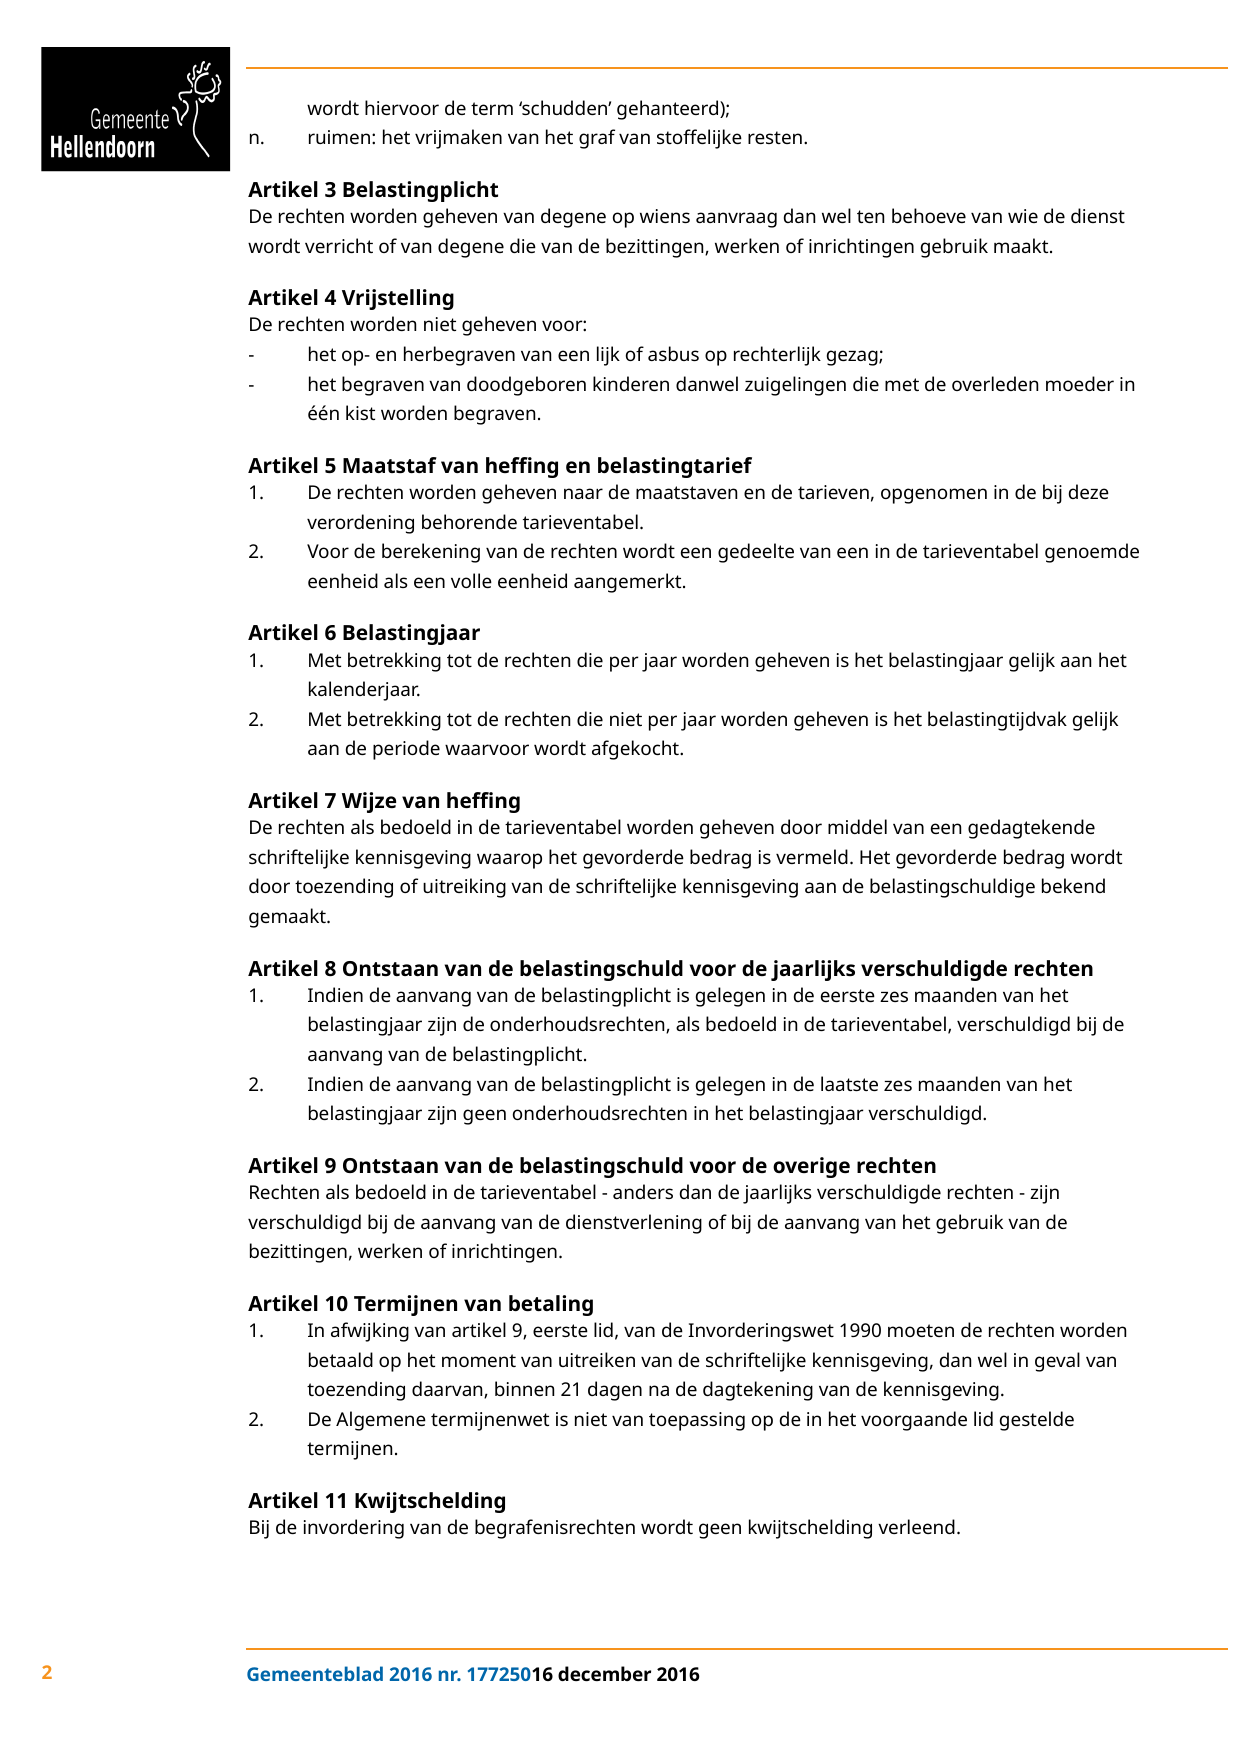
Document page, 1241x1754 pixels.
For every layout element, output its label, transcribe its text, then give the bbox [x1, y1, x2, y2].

list Met betrekking tot de rechten die niet per jaar worden geheven is het belastingtijdvak gelijk aan de periode waarvoor wordt afgekocht. [248, 706, 1152, 761]
list ruimen: het vrijmaken van het graf van stoffelijke resten. [248, 124, 1152, 150]
list het begraven van doodgeboren kinderen danwel zuigelingen die met de overleden moeder in één kist worden begraven. [248, 371, 1152, 426]
list Met betrekking tot de rechten die per jaar worden geheven is het belastingjaar gelijk aan het kalenderjaar. [248, 647, 1152, 702]
list In afwijking van artikel 9, eerste lid, van de Invorderingswet 1990 moeten de rechten worden betaald op het moment van uitreiken van de schriftelijke kennisgeving, dan wel in geval van toezending daarvan, binnen 21 dagen na de dagtekening van de kennisgeving. [248, 1317, 1152, 1402]
list Indien de aanvang van de belastingplicht is gelegen in de eerste zes maanden van het belastingjaar zijn de onderhoudsrechten, als bedoeld in de tarieventabel, verschuldigd bij de aanvang van de belastingplicht. [248, 982, 1152, 1067]
text De rechten worden niet geheven voor: [248, 312, 1152, 337]
text Artikel 6 Belastingjaar [248, 618, 1152, 647]
text Artikel 3 Belastingplicht [248, 175, 1152, 203]
list Indien de aanvang van de belastingplicht is gelegen in de laatste zes maanden van het belastingjaar zijn geen onderhoudsrechten in het belastingjaar verschuldigd. [248, 1071, 1152, 1126]
text De rechten als bedoeld in de tarieventabel worden geheven door middel van een gedagtekende schriftelijke kennisgeving waarop het gevorderde bedrag is vermeld. Het gevorderde bedrag wordt door toezending of uitreiking van de schriftelijke kennisgeving aan de belastingschuldige bekend gemaakt. [248, 814, 1152, 929]
list De Algemene termijnenwet is niet van toepassing op de in het voorgaande lid gestelde termijnen. [248, 1406, 1152, 1461]
text Artikel 10 Termijnen van betaling [248, 1289, 1152, 1317]
text Artikel 8 Ontstaan van de belastingschuld voor de jaarlijks verschuldigde rechten [248, 954, 1152, 982]
text Artikel 9 Ontstaan van de belastingschuld voor de overige rechten [248, 1151, 1152, 1179]
text Bij de invordering van de begrafenisrechten wordt geen kwijtschelding verleend. [248, 1514, 1152, 1540]
list het op- en herbegraven van een lijk of asbus op rechterlijk gezag; [248, 341, 1152, 367]
picture [41, 47, 231, 172]
text Artikel 5 Maatstaf van heffing en belastingtarief [248, 451, 1152, 479]
list wordt hiervoor de term ‘schudden’ gehanteerd); [248, 95, 1152, 121]
text Rechten als bedoeld in de tarieventabel - anders dan de jaarlijks verschuldigde rechten - zijn verschuldigd bij de aanvang van de dienstverlening of bij de aanvang van het gebruik van de bezittingen, werken of inrichtingen. [248, 1179, 1152, 1264]
text Artikel 11 Kwijtschelding [248, 1486, 1152, 1514]
list De rechten worden geheven naar de maatstaven en de tarieven, opgenomen in de bij deze verordening behorende tarieventabel. [248, 479, 1152, 534]
text Artikel 4 Vrijstelling [248, 283, 1152, 312]
text Artikel 7 Wijze van heffing [248, 786, 1152, 814]
list Voor de berekening van de rechten wordt een gedeelte van een in de tarieventabel genoemde eenheid als een volle eenheid aangemerkt. [248, 538, 1152, 594]
text De rechten worden geheven van degene op wiens aanvraag dan wel ten behoeve van wie de dienst wordt verricht of van degene die van de bezittingen, werken of inrichtingen gebruik maakt. [248, 203, 1152, 258]
